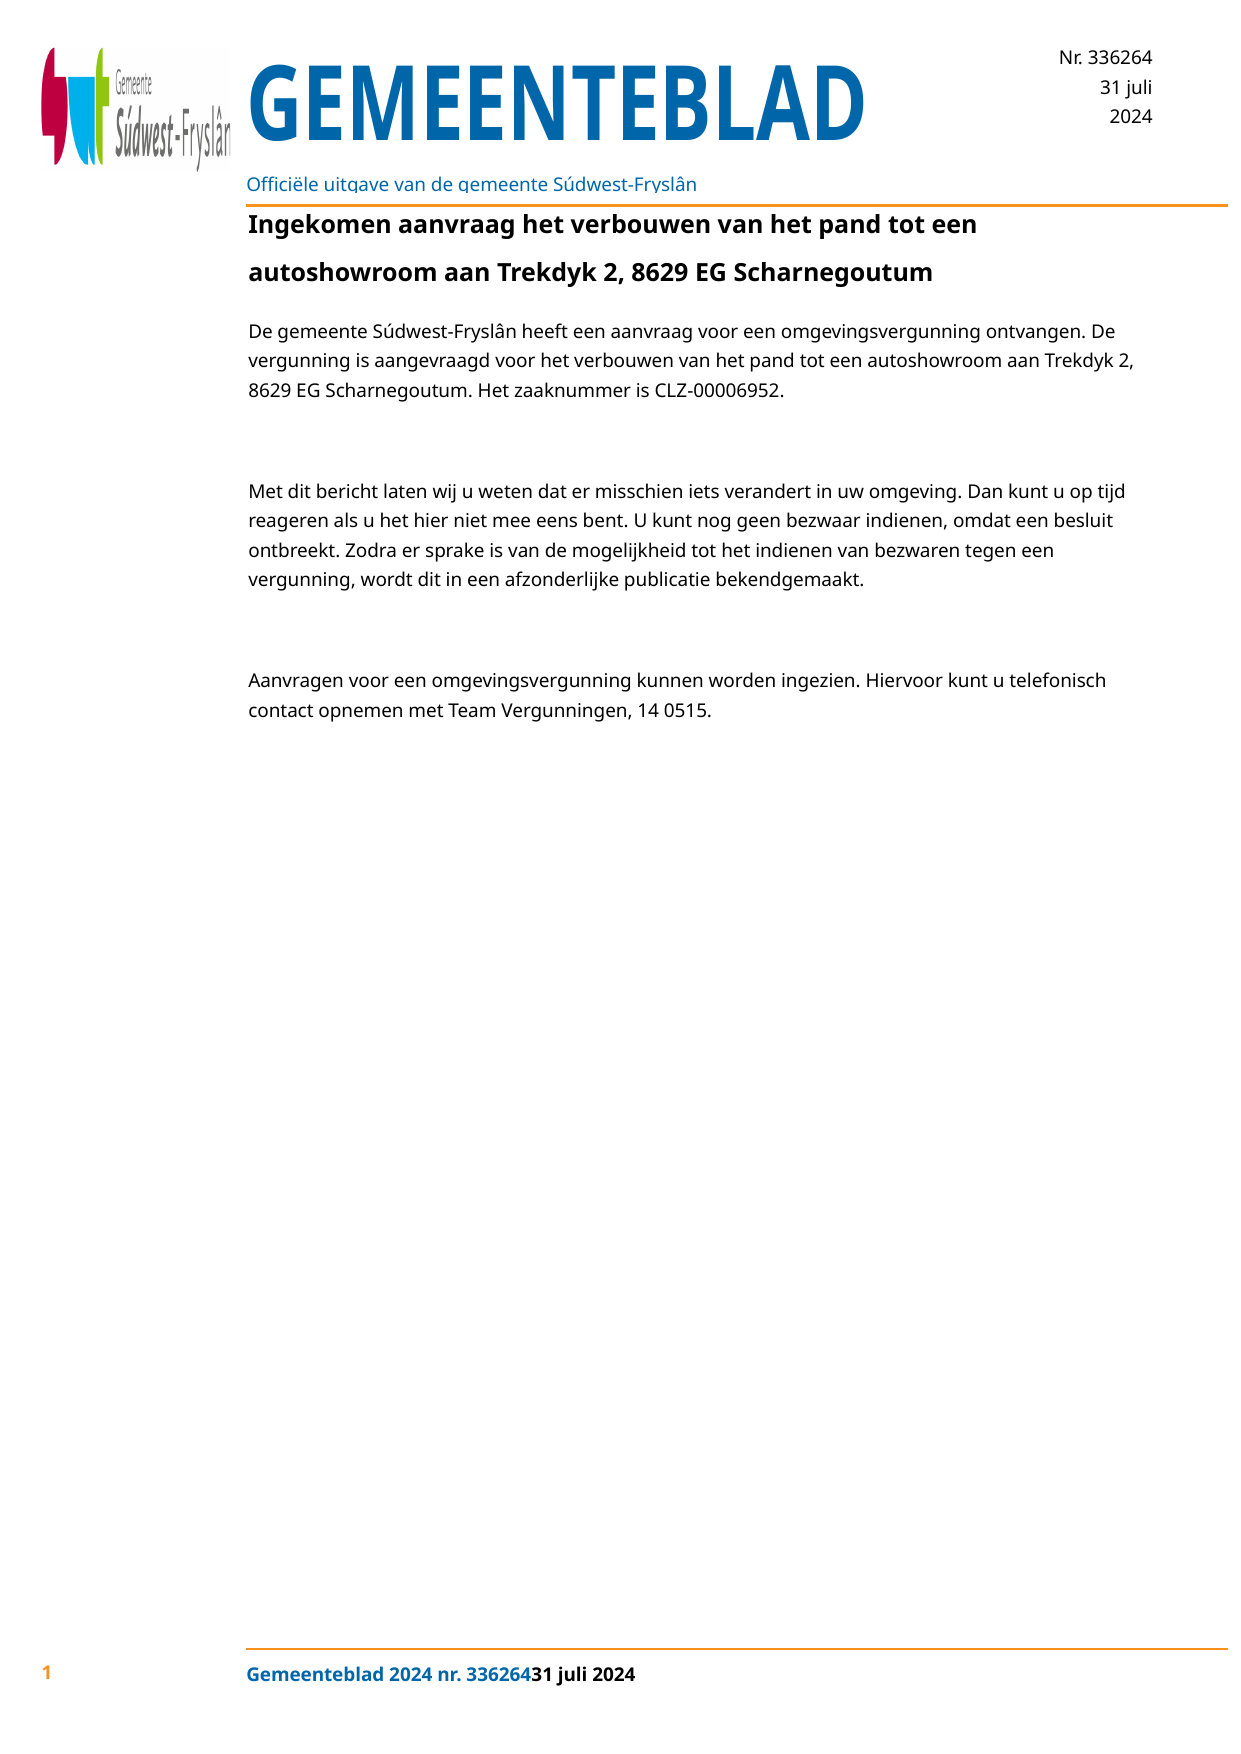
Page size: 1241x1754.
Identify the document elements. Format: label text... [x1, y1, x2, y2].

text Met dit bericht laten wij u weten dat er misschien iets verandert in uw omgeving. Dan kunt u op tijd reageren als u het hier niet mee eens bent. U kunt nog geen bezwaar indienen, omdat een besluit ontbreekt. Zodra er sprake is van de mogelijkheid tot het indienen van bezwaren tegen een vergunning, wordt dit in een afzonderlijke publicatie bekendgemaakt. [248, 478, 1152, 592]
picture [41, 47, 231, 172]
text Ingekomen aanvraag het verbouwen van het pand tot een autoshowroom aan Trekdyk 2, 8629 EG Scharnegoutum [248, 207, 1152, 288]
text De gemeente Súdwest-Fryslân heeft een aanvraag voor een omgevingsvergunning ontvangen. De vergunning is aangevraagd voor het verbouwen van het pand tot een autoshowroom aan Trekdyk 2, 8629 EG Scharnegoutum. Het zaaknummer is CLZ-00006952. [248, 318, 1152, 403]
text Aanvragen voor een omgevingsvergunning kunnen worden ingezien. Hiervoor kunt u telefonisch contact opnemen met Team Vergunningen, 14 0515. [248, 667, 1152, 723]
